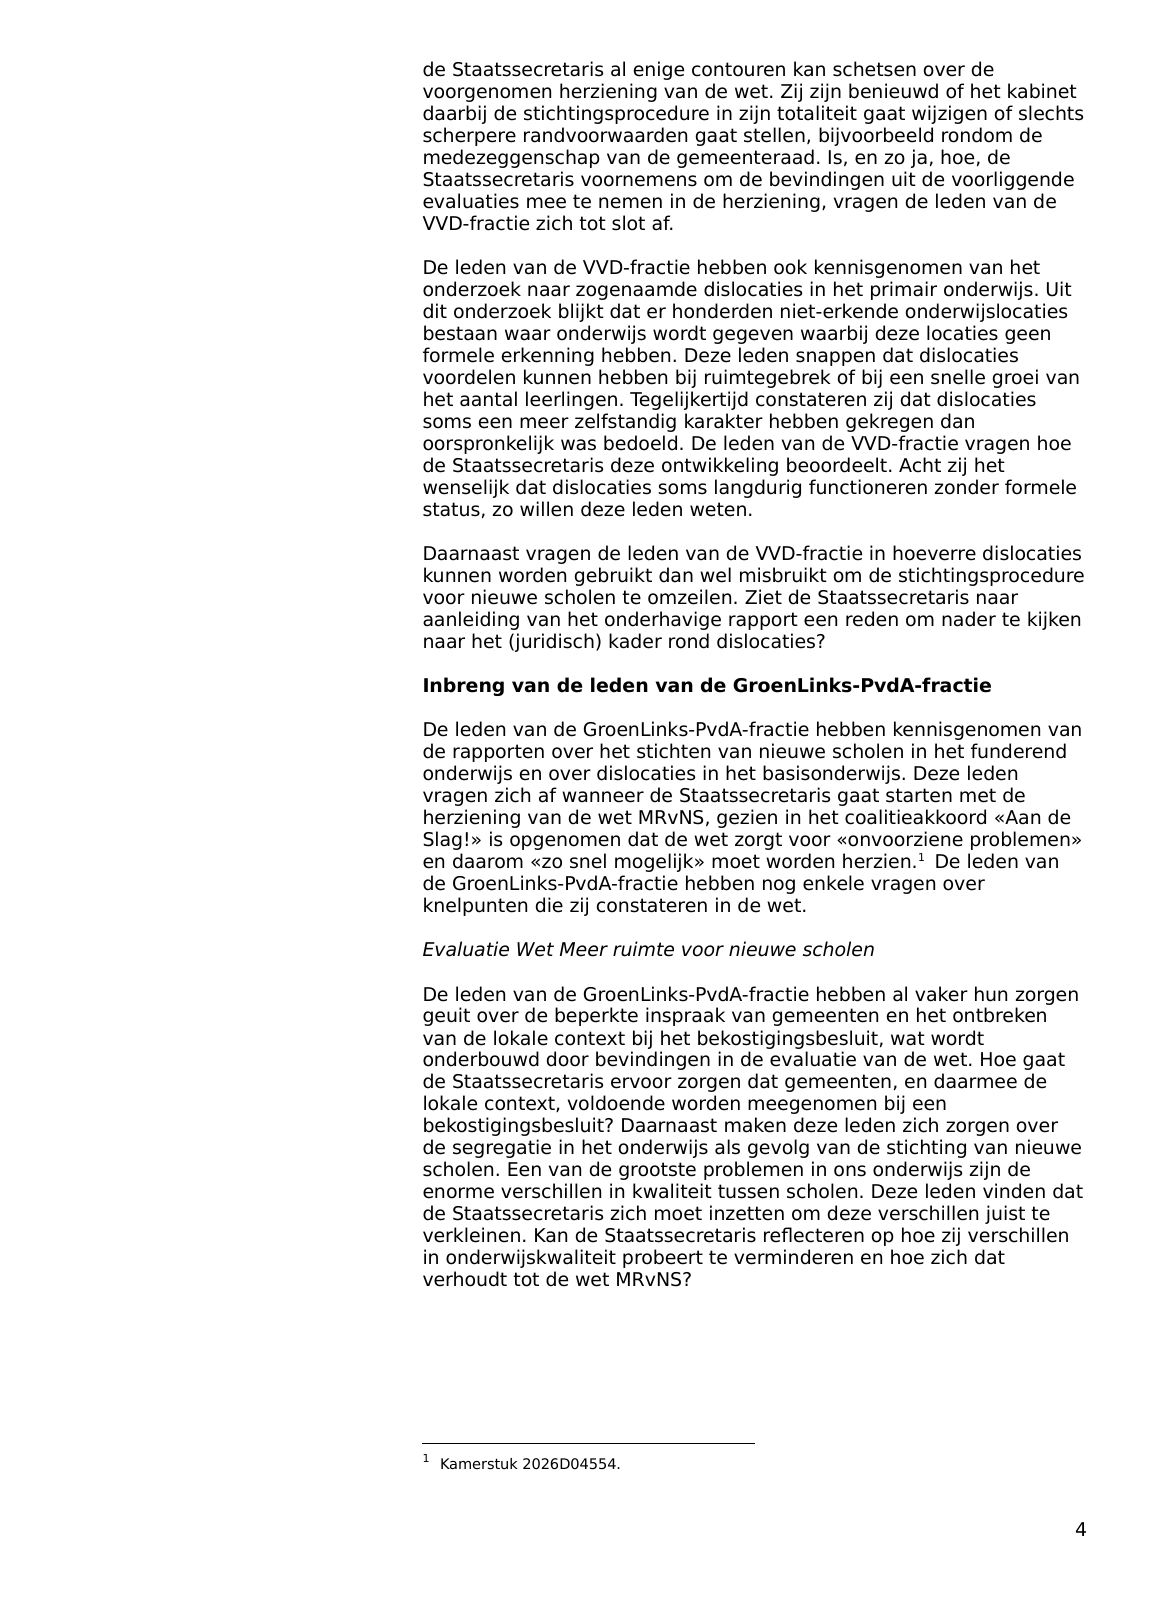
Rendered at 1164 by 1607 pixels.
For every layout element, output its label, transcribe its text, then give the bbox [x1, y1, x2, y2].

subtitle Evaluatie Wet Meer ruimte voor nieuwe scholen [422, 939, 1087, 961]
subtitle Inbreng van de leden van de GroenLinks-PvdA-fractie [422, 675, 1087, 697]
text Kamerstuk 2026D04554. [422, 1452, 1087, 1474]
text De leden van de GroenLinks-PvdA-fractie hebben al vaker hun zorgen geuit over de beperkte inspraak van gemeenten en het ontbreken van de lokale context bij het bekostigingsbesluit, wat wordt onderbouwd door bevindingen in de evaluatie van de wet. Hoe gaat de Staatssecretaris ervoor zorgen dat gemeenten, en daarmee de lokale context, voldoende worden meegenomen bij een bekostigingsbesluit? Daarnaast maken deze leden zich zorgen over de segregatie in het onderwijs als gevolg van de stichting van nieuwe scholen. Een van de grootste problemen in ons onderwijs zijn de enorme verschillen in kwaliteit tussen scholen. Deze leden vinden dat de Staatssecretaris zich moet inzetten om deze verschillen juist te verkleinen. Kan de Staatssecretaris reflecteren op hoe zij verschillen in onderwijskwaliteit probeert te verminderen en hoe zich dat verhoudt tot de wet MRvNS? [422, 983, 1087, 1291]
text De leden van de VVD-fractie hebben ook kennisgenomen van het onderzoek naar zogenaamde dislocaties in het primair onderwijs. Uit dit onderzoek blijkt dat er honderden niet-erkende onderwijslocaties bestaan waar onderwijs wordt gegeven waarbij deze locaties geen formele erkenning hebben. Deze leden snappen dat dislocaties voordelen kunnen hebben bij ruimtegebrek of bij een snelle groei van het aantal leerlingen. Tegelijkertijd constateren zij dat dislocaties soms een meer zelfstandig karakter hebben gekregen dan oorspronkelijk was bedoeld. De leden van de VVD-fractie vragen hoe de Staatssecretaris deze ontwikkeling beoordeelt. Acht zij het wenselijk dat dislocaties soms langdurig functioneren zonder formele status, zo willen deze leden weten. [422, 257, 1087, 521]
text de Staatssecretaris al enige contouren kan schetsen over de voorgenomen herziening van de wet. Zij zijn benieuwd of het kabinet daarbij de stichtingsprocedure in zijn totaliteit gaat wijzigen of slechts scherpere randvoorwaarden gaat stellen, bijvoorbeeld rondom de medezeggenschap van de gemeenteraad. Is, en zo ja, hoe, de Staatssecretaris voornemens om de bevindingen uit de voorliggende evaluaties mee te nemen in de herziening, vragen de leden van de VVD-fractie zich tot slot af. [422, 59, 1087, 235]
text De leden van de GroenLinks-PvdA-fractie hebben kennisgenomen van de rapporten over het stichten van nieuwe scholen in het funderend onderwijs en over dislocaties in het basisonderwijs. Deze leden vragen zich af wanneer de Staatssecretaris gaat starten met de herziening van de wet MRvNS, gezien in het coalitieakkoord «Aan de Slag!» is opgenomen dat de wet zorgt voor «onvoorziene problemen» en daarom «zo snel mogelijk» moet worden herzien. De leden van de GroenLinks-PvdA-fractie hebben nog enkele vragen over knelpunten die zij constateren in de wet. [422, 719, 1087, 917]
text Daarnaast vragen de leden van de VVD-fractie in hoeverre dislocaties kunnen worden gebruikt dan wel misbruikt om de stichtingsprocedure voor nieuwe scholen te omzeilen. Ziet de Staatssecretaris naar aanleiding van het onderhavige rapport een reden om nader te kijken naar het (juridisch) kader rond dislocaties? [422, 543, 1087, 653]
